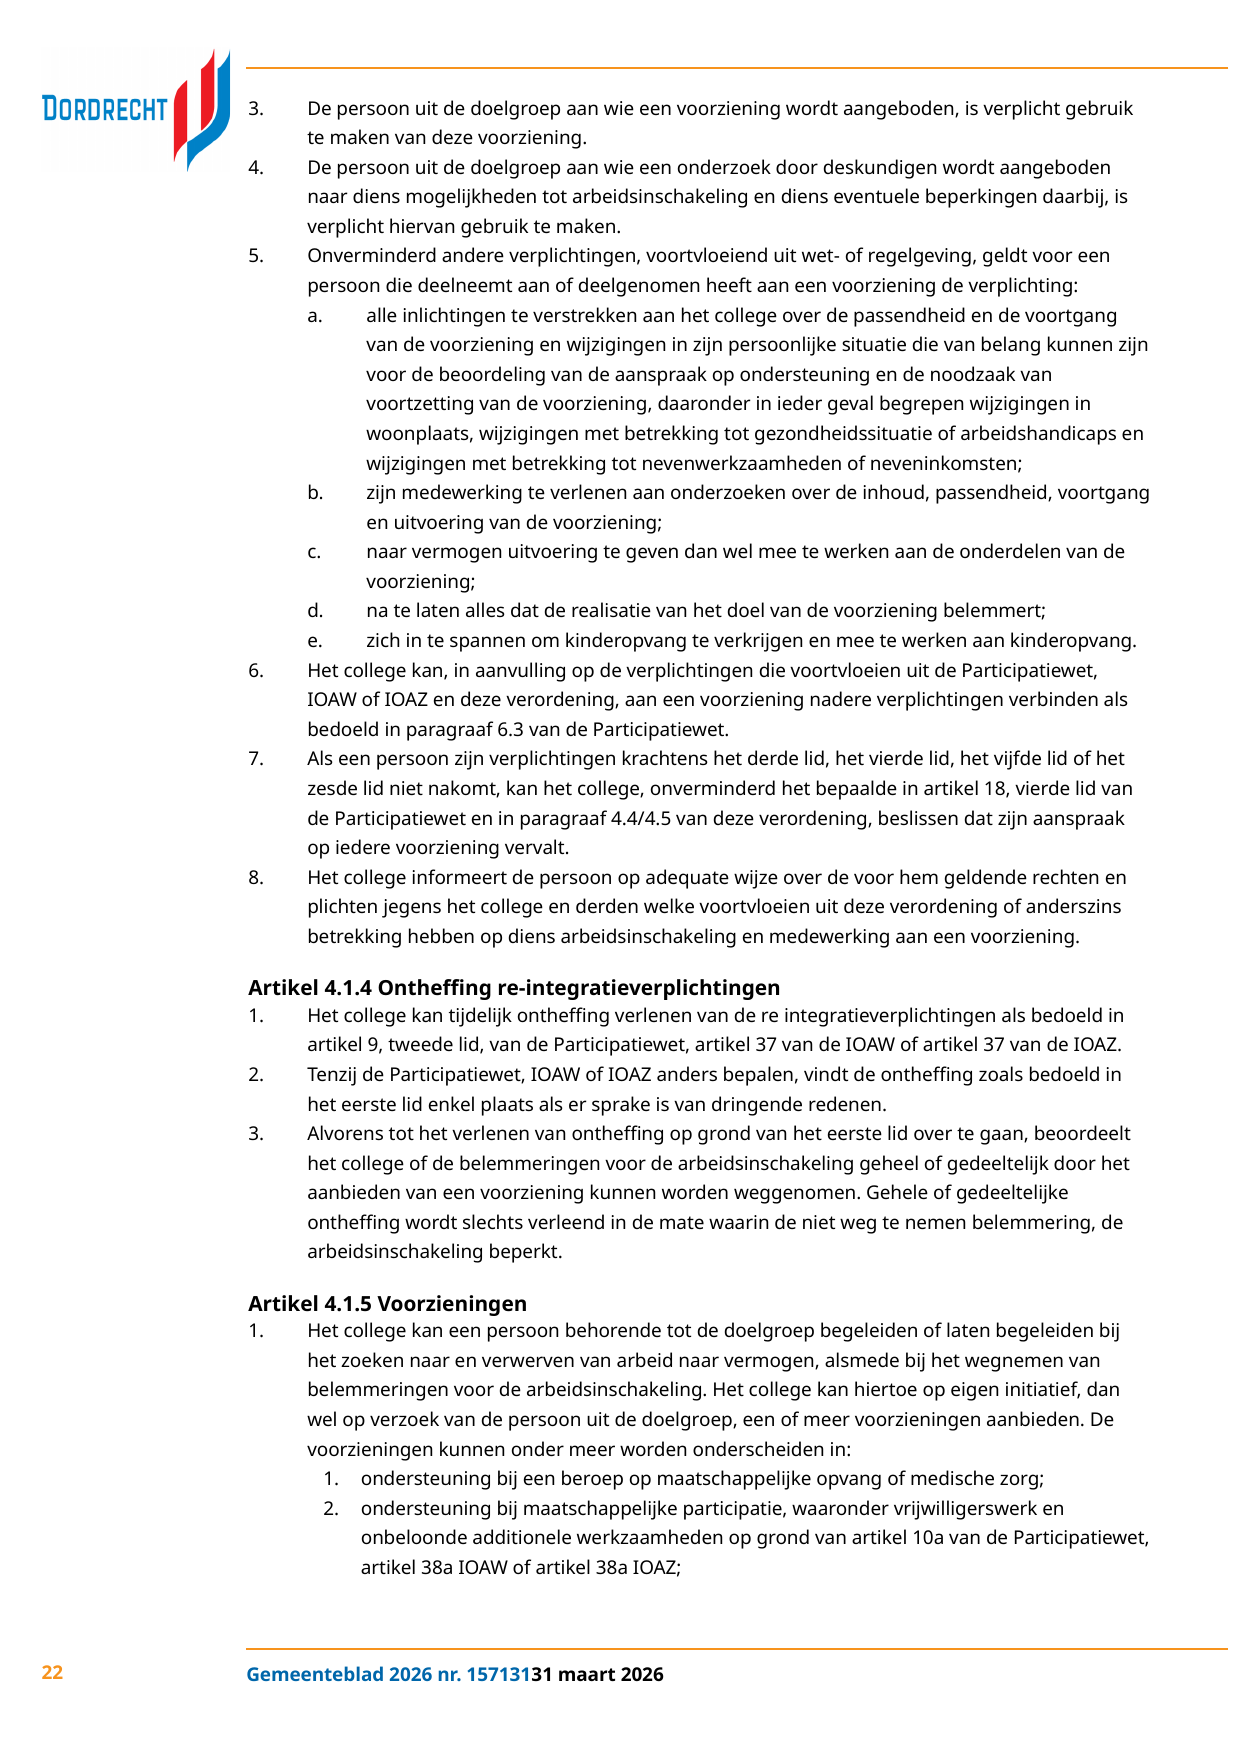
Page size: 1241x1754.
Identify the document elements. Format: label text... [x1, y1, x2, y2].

list na te laten alles dat de realisatie van het doel van de voorziening belemmert; [307, 598, 1152, 623]
list naar vermogen uitvoering te geven dan wel mee te werken aan de onderdelen van de voorziening; [307, 538, 1152, 594]
list alle inlichtingen te verstrekken aan het college over de passendheid en de voortgang van de voorziening en wijzigingen in zijn persoonlijke situatie die van belang kunnen zijn voor de beoordeling van de aanspraak op ondersteuning en de noodzaak van voortzetting van de voorziening, daaronder in ieder geval begrepen wijzigingen in woonplaats, wijzigingen met betrekking tot gezondheidssituatie of arbeidshandicaps en wijzigingen met betrekking tot nevenwerkzaamheden of neveninkomsten; [307, 302, 1152, 476]
list Het college kan, in aanvulling op de verplichtingen die voortvloeien uit de Participatiewet, IOAW of IOAZ en deze verordening, aan een voorziening nadere verplichtingen verbinden als bedoeld in paragraaf 6.3 van de Participatiewet. [248, 657, 1152, 742]
list De persoon uit de doelgroep aan wie een voorziening wordt aangeboden, is verplicht gebruik te maken van deze voorziening. [248, 95, 1152, 150]
list ondersteuning bij maatschappelijke participatie, waaronder vrijwilligerswerk en onbeloonde additionele werkzaamheden op grond van artikel 10a van de Participatiewet, artikel 38a IOAW of artikel 38a IOAZ; [323, 1495, 1152, 1580]
list Onverminderd andere verplichtingen, voortvloeiend uit wet- of regelgeving, geldt voor een persoon die deelneemt aan of deelgenomen heeft aan een voorziening de verplichting: [248, 243, 1152, 298]
list Als een persoon zijn verplichtingen krachtens het derde lid, het vierde lid, het vijfde lid of het zesde lid niet nakomt, kan het college, onverminderd het bepaalde in artikel 18, vierde lid van de Participatiewet en in paragraaf 4.4/4.5 van deze verordening, beslissen dat zijn aanspraak op iedere voorziening vervalt. [248, 746, 1152, 860]
text Artikel 4.1.4 Ontheffing re-integratieverplichtingen [248, 973, 1152, 1002]
list zijn medewerking te verlenen aan onderzoeken over de inhoud, passendheid, voortgang en uitvoering van de voorziening; [307, 479, 1152, 535]
list Alvorens tot het verlenen van ontheffing op grond van het eerste lid over te gaan, beoordeelt het college of de belemmeringen voor de arbeidsinschakeling geheel of gedeeltelijk door het aanbieden van een voorziening kunnen worden weggenomen. Gehele of gedeeltelijke ontheffing wordt slechts verleend in de mate waarin de niet weg te nemen belemmering, de arbeidsinschakeling beperkt. [248, 1120, 1152, 1264]
list zich in te spannen om kinderopvang te verkrijgen en mee te werken aan kinderopvang. [307, 627, 1152, 653]
list Het college informeert de persoon op adequate wijze over de voor hem geldende rechten en plichten jegens het college en derden welke voortvloeien uit deze verordening of anderszins betrekking hebben op diens arbeidsinschakeling en medewerking aan een voorziening. [248, 864, 1152, 949]
list De persoon uit de doelgroep aan wie een onderzoek door deskundigen wordt aangeboden naar diens mogelijkheden tot arbeidsinschakeling en diens eventuele beperkingen daarbij, is verplicht hiervan gebruik te maken. [248, 154, 1152, 239]
list Het college kan een persoon behorende tot de doelgroep begeleiden of laten begeleiden bij het zoeken naar en verwerven van arbeid naar vermogen, alsmede bij het wegnemen van belemmeringen voor de arbeidsinschakeling. Het college kan hiertoe op eigen initiatief, dan wel op verzoek van de persoon uit de doelgroep, een of meer voorzieningen aanbieden. De voorzieningen kunnen onder meer worden onderscheiden in: [248, 1317, 1152, 1462]
list Tenzij de Participatiewet, IOAW of IOAZ anders bepalen, vindt de ontheffing zoals bedoeld in het eerste lid enkel plaats als er sprake is van dringende redenen. [248, 1061, 1152, 1116]
list Het college kan tijdelijk ontheffing verlenen van de re integratieverplichtingen als bedoeld in artikel 9, tweede lid, van de Participatiewet, artikel 37 van de IOAW of artikel 37 van de IOAZ. [248, 1002, 1152, 1057]
picture [41, 47, 231, 172]
text Artikel 4.1.5 Voorzieningen [248, 1289, 1152, 1317]
list ondersteuning bij een beroep op maatschappelijke opvang of medische zorg; [323, 1465, 1152, 1491]
